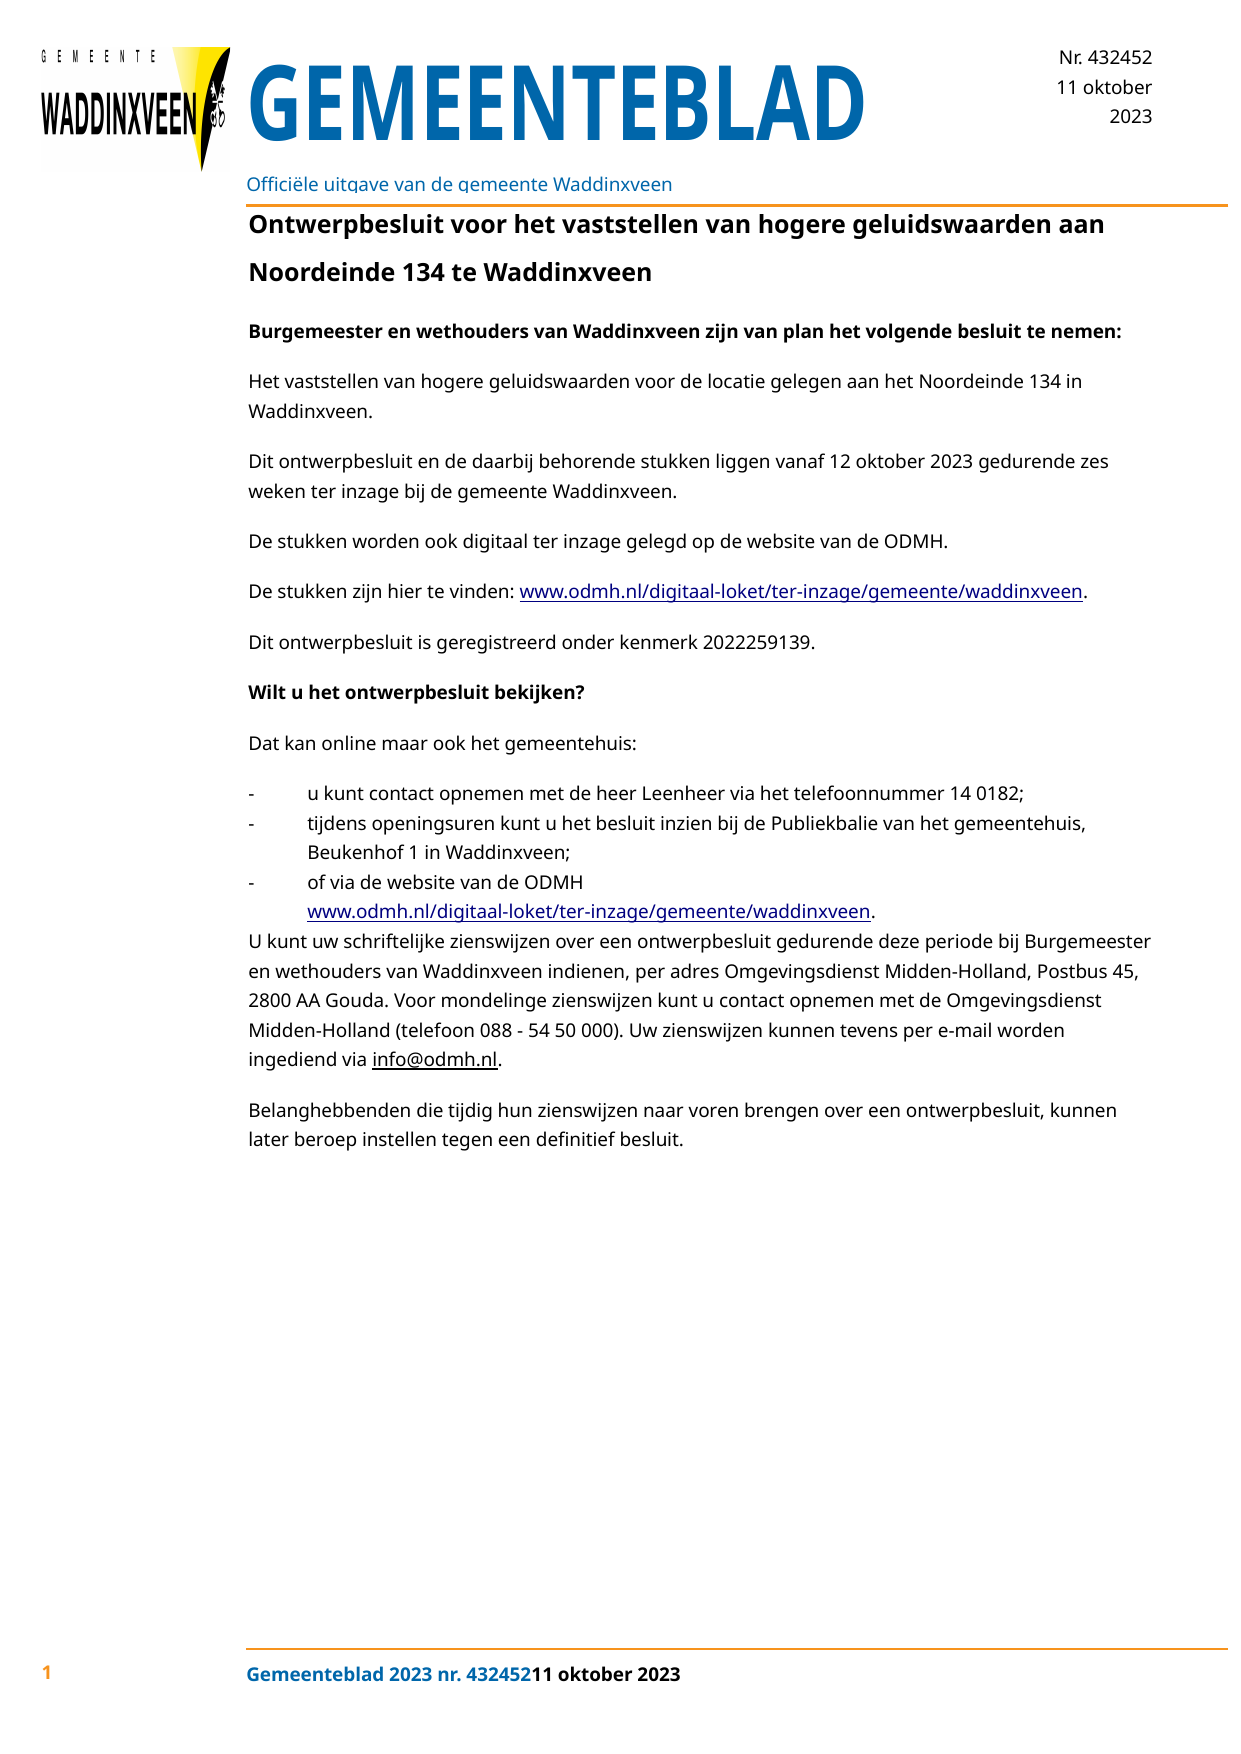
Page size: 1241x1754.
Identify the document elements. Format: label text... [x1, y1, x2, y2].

picture [41, 47, 231, 172]
text Wilt u het ontwerpbesluit bekijken? [248, 679, 1152, 705]
text Dat kan online maar ook het gemeentehuis: [248, 730, 1152, 756]
text Dit ontwerpbesluit is geregistreerd onder kenmerk 2022259139. [248, 629, 1152, 655]
text U kunt uw schriftelijke zienswijzen over een ontwerpbesluit gedurende deze periode bij Burgemeester en wethouders van Waddinxveen indienen, per adres Omgevingsdienst Midden-Holland, Postbus 45, 2800 AA Gouda. Voor mondelinge zienswijzen kunt u contact opnemen met de Omgevingsdienst Midden-Holland (telefoon 088 - 54 50 000). Uw zienswijzen kunnen tevens per e-mail worden ingediend via info@odmh.nl. [248, 928, 1152, 1072]
text Burgemeester en wethouders van Waddinxveen zijn van plan het volgende besluit te nemen: [248, 318, 1152, 344]
list of via de website van de ODMH www.odmh.nl/digitaal-loket/ter-inzage/gemeente/waddinxveen. [248, 869, 1152, 924]
text Het vaststellen van hogere geluidswaarden voor de locatie gelegen aan het Noordeinde 134 in Waddinxveen. [248, 368, 1152, 424]
text De stukken worden ook digitaal ter inzage gelegd op de website van de ODMH. [248, 528, 1152, 554]
text Ontwerpbesluit voor het vaststellen van hogere geluidswaarden aan Noordeinde 134 te Waddinxveen [248, 207, 1152, 288]
text De stukken zijn hier te vinden: www.odmh.nl/digitaal-loket/ter-inzage/gemeente/waddinxveen. [248, 579, 1152, 604]
list u kunt contact opnemen met de heer Leenheer via het telefoonnummer 14 0182; [248, 780, 1152, 806]
text Belanghebbenden die tijdig hun zienswijzen naar voren brengen over een ontwerpbesluit, kunnen later beroep instellen tegen een definitief besluit. [248, 1097, 1152, 1152]
text Dit ontwerpbesluit en de daarbij behorende stukken liggen vanaf 12 oktober 2023 gedurende zes weken ter inzage bij de gemeente Waddinxveen. [248, 448, 1152, 504]
list tijdens openingsuren kunt u het besluit inzien bij de Publiekbalie van het gemeentehuis, Beukenhof 1 in Waddinxveen; [248, 810, 1152, 865]
